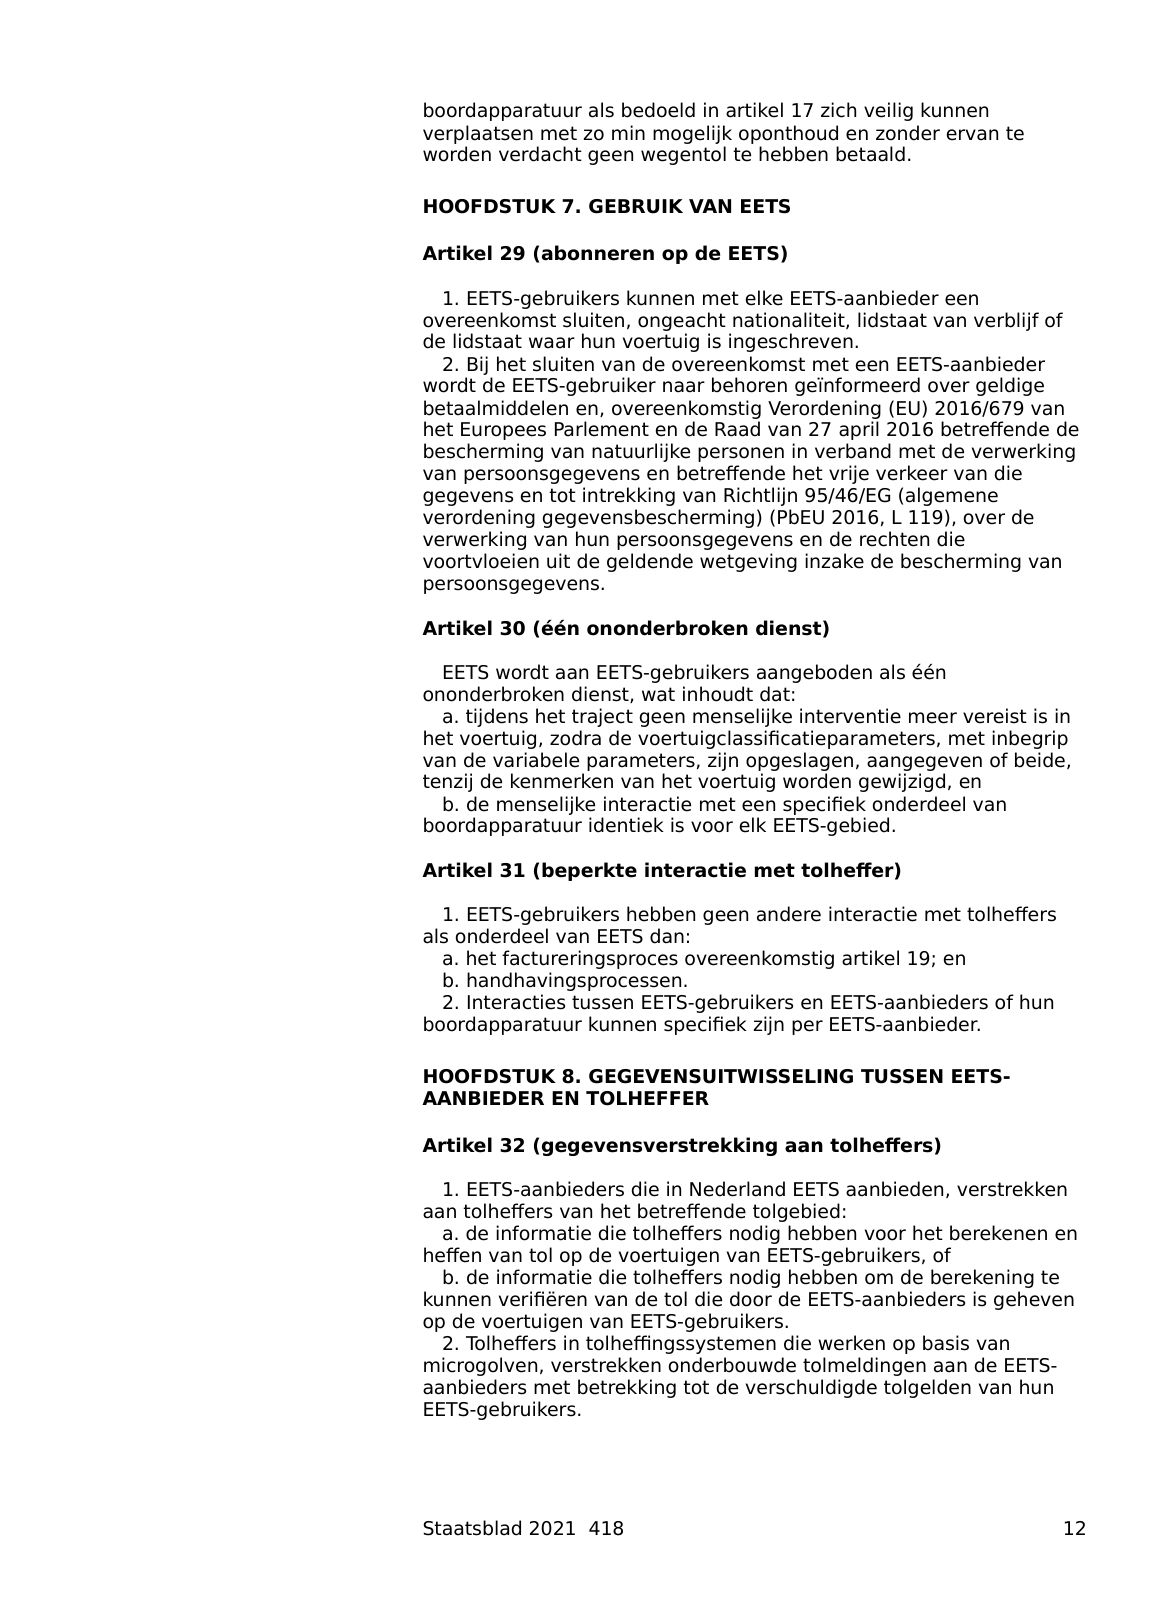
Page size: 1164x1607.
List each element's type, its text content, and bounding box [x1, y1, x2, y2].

text b. de informatie die tolheffers nodig hebben om de berekening te kunnen verifiëren van de tol die door de EETS-aanbieders is geheven op de voertuigen van EETS-gebruikers. [422, 1267, 1087, 1333]
subtitle HOOFDSTUK 7. GEBRUIK VAN EETS [422, 196, 1087, 218]
text a. het factureringsproces overeenkomstig artikel 19; en [422, 948, 1087, 970]
text 1. EETS-aanbieders die in Nederland EETS aanbieden, verstrekken aan tolheffers van het betreffende tolgebied: [422, 1179, 1087, 1223]
text 1. EETS-gebruikers hebben geen andere interactie met tolheffers als onderdeel van EETS dan: [422, 904, 1087, 948]
text 2. Interacties tussen EETS-gebruikers en EETS-aanbieders of hun boordapparatuur kunnen specifiek zijn per EETS-aanbieder. [422, 992, 1087, 1036]
text a. tijdens het traject geen menselijke interventie meer vereist is in het voertuig, zodra de voertuigclassificatieparameters, met inbegrip van de variabele parameters, zijn opgeslagen, aangegeven of beide, tenzij de kenmerken van het voertuig worden gewijzigd, en [422, 706, 1087, 793]
text boordapparatuur als bedoeld in artikel 17 zich veilig kunnen verplaatsen met zo min mogelijk oponthoud en zonder ervan te worden verdacht geen wegentol te hebben betaald. [422, 100, 1087, 166]
subtitle Artikel 31 (beperkte interactie met tolheffer) [422, 859, 1087, 882]
subtitle Artikel 32 (gegevensverstrekking aan tolheffers) [422, 1134, 1087, 1157]
subtitle Artikel 30 (één ononderbroken dienst) [422, 617, 1087, 639]
text b. handhavingsprocessen. [422, 970, 1087, 992]
subtitle HOOFDSTUK 8. GEGEVENSUITWISSELING TUSSEN EETS-AANBIEDER EN TOLHEFFER [422, 1066, 1087, 1109]
text EETS wordt aan EETS-gebruikers aangeboden als één ononderbroken dienst, wat inhoudt dat: [422, 662, 1087, 706]
text 2. Bij het sluiten van de overeenkomst met een EETS-aanbieder wordt de EETS-gebruiker naar behoren geïnformeerd over geldige betaalmiddelen en, overeenkomstig Verordening (EU) 2016/679 van het Europees Parlement en de Raad van 27 april 2016 betreffende de bescherming van natuurlijke personen in verband met de verwerking van persoonsgegevens en betreffende het vrije verkeer van die gegevens en tot intrekking van Richtlijn 95/46/EG (algemene verordening gegevensbescherming) (PbEU 2016, L 119), over de verwerking van hun persoonsgegevens en de rechten die voortvloeien uit de geldende wetgeving inzake de bescherming van persoonsgegevens. [422, 353, 1087, 595]
text 2. Tolheffers in tolheffingssystemen die werken op basis van microgolven, verstrekken onderbouwde tolmeldingen aan de EETS-aanbieders met betrekking tot de verschuldigde tolgelden van hun EETS-gebruikers. [422, 1333, 1087, 1421]
text b. de menselijke interactie met een specifiek onderdeel van boordapparatuur identiek is voor elk EETS-gebied. [422, 793, 1087, 837]
text a. de informatie die tolheffers nodig hebben voor het berekenen en heffen van tol op de voertuigen van EETS-gebruikers, of [422, 1223, 1087, 1267]
subtitle Artikel 29 (abonneren op de EETS) [422, 243, 1087, 265]
text 1. EETS-gebruikers kunnen met elke EETS-aanbieder een overeenkomst sluiten, ongeacht nationaliteit, lidstaat van verblijf of de lidstaat waar hun voertuig is ingeschreven. [422, 287, 1087, 353]
